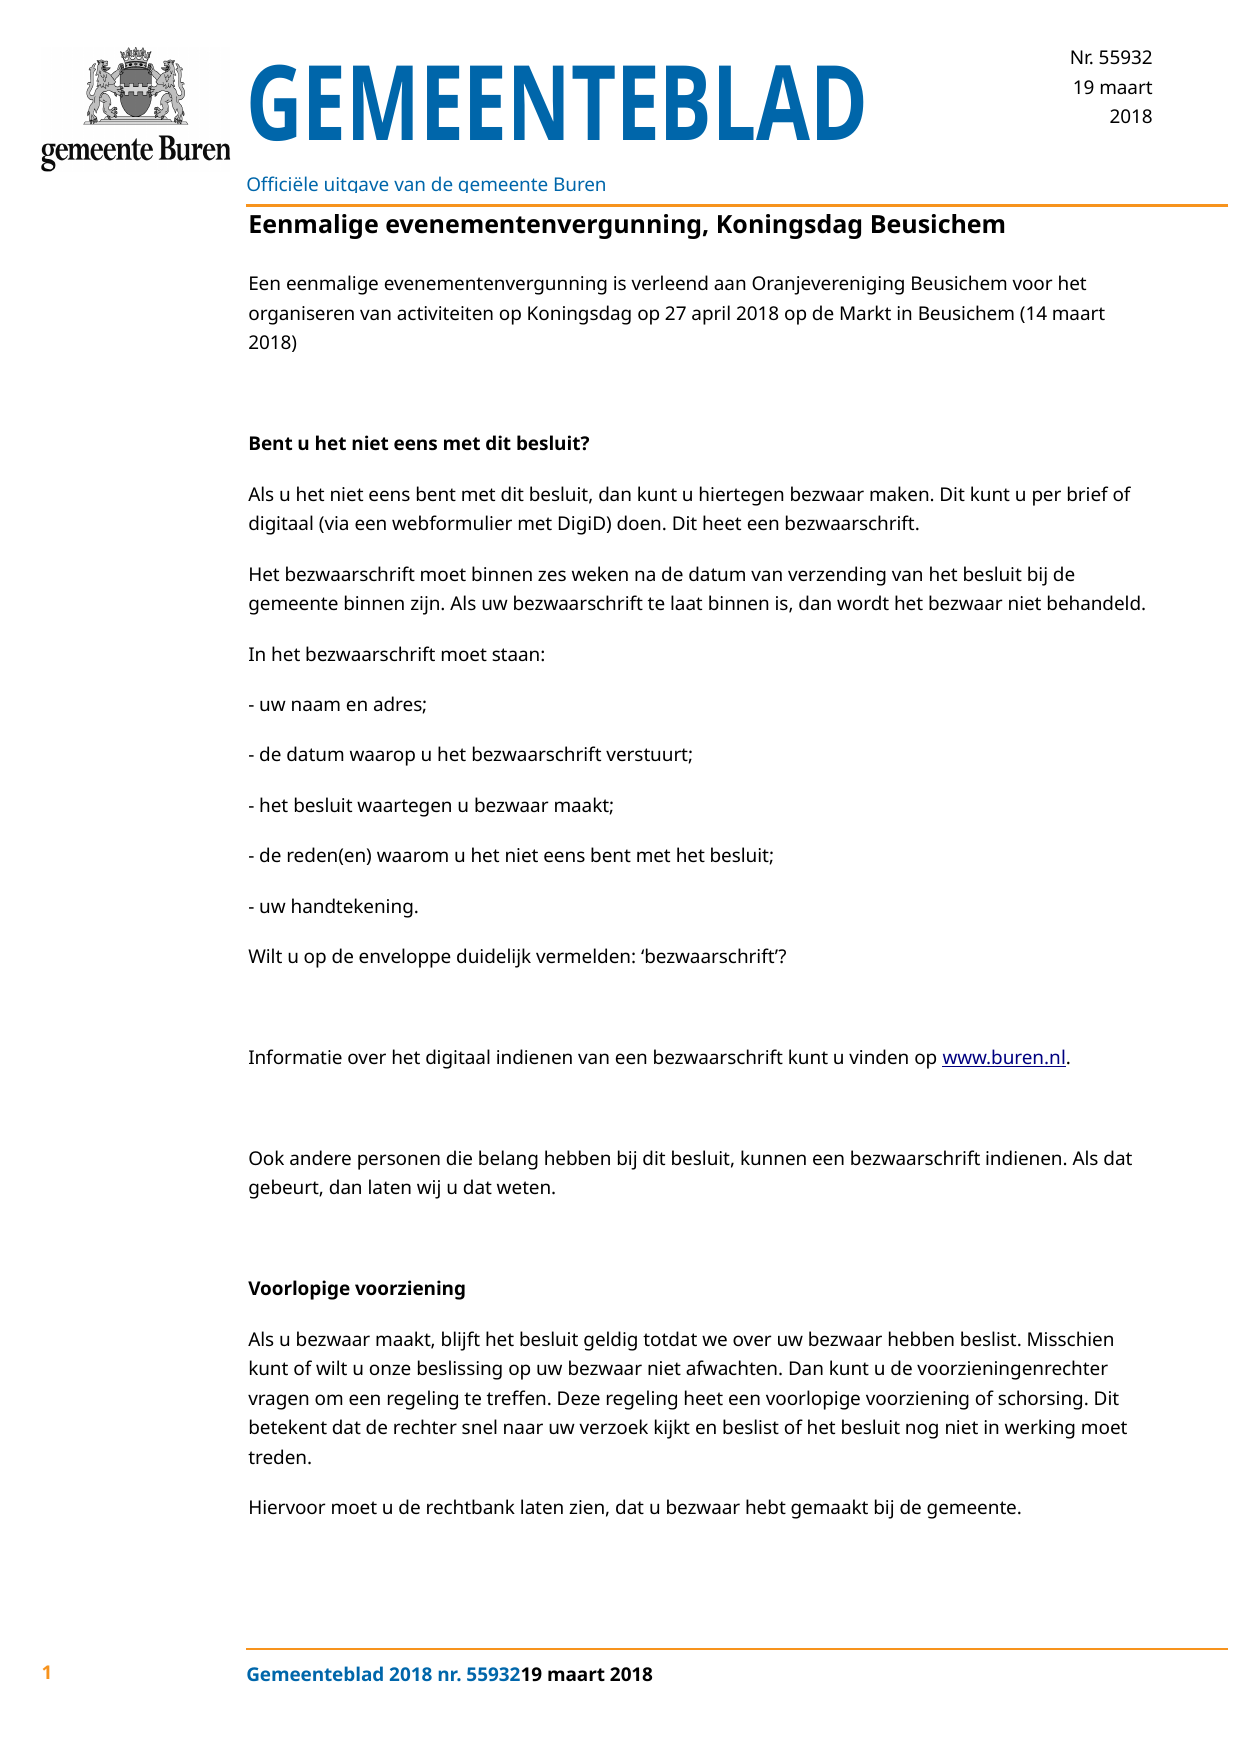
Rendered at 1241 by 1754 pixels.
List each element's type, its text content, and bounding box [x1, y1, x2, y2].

text Eenmalige evenementenvergunning, Koningsdag Beusichem [248, 207, 1152, 241]
text - de reden(en) waarom u het niet eens bent met het besluit; [248, 842, 1152, 868]
text Hiervoor moet u de rechtbank laten zien, dat u bezwaar hebt gemaakt bij de gemeente. [248, 1494, 1152, 1520]
text Bent u het niet eens met dit besluit? [248, 430, 1152, 456]
text Voorlopige voorziening [248, 1275, 1152, 1301]
text - het besluit waartegen u bezwaar maakt; [248, 792, 1152, 818]
text Het bezwaarschrift moet binnen zes weken na de datum van verzending van het besluit bij de gemeente binnen zijn. Als uw bezwaarschrift te laat binnen is, dan wordt het bezwaar niet behandeld. [248, 561, 1152, 616]
text Ook andere personen die belang hebben bij dit besluit, kunnen een bezwaarschrift indienen. Als dat gebeurt, dan laten wij u dat weten. [248, 1145, 1152, 1200]
text Als u bezwaar maakt, blijft het besluit geldig totdat we over uw bezwaar hebben beslist. Misschien kunt of wilt u onze beslissing op uw bezwaar niet afwachten. Dan kunt u de voorzieningenrechter vragen om een regeling te treffen. Deze regeling heet een voorlopige voorziening of schorsing. Dit betekent dat de rechter snel naar uw verzoek kijkt en beslist of het besluit nog niet in werking moet treden. [248, 1326, 1152, 1470]
text Informatie over het digitaal indienen van een bezwaarschrift kunt u vinden op www.buren.nl. [248, 1044, 1152, 1070]
text In het bezwaarschrift moet staan: [248, 641, 1152, 666]
text - uw naam en adres; [248, 691, 1152, 717]
text Wilt u op de enveloppe duidelijk vermelden: ‘bezwaarschrift’? [248, 943, 1152, 969]
text - de datum waarop u het bezwaarschrift verstuurt; [248, 742, 1152, 767]
text Een eenmalige evenementenvergunning is verleend aan Oranjevereniging Beusichem voor het organiseren van activiteiten op Koningsdag op 27 april 2018 op de Markt in Beusichem (14 maart 2018) [248, 270, 1152, 355]
picture [41, 47, 231, 172]
text - uw handtekening. [248, 893, 1152, 918]
text Als u het niet eens bent met dit besluit, dan kunt u hiertegen bezwaar maken. Dit kunt u per brief of digitaal (via een webformulier met DigiD) doen. Dit heet een bezwaarschrift. [248, 481, 1152, 536]
